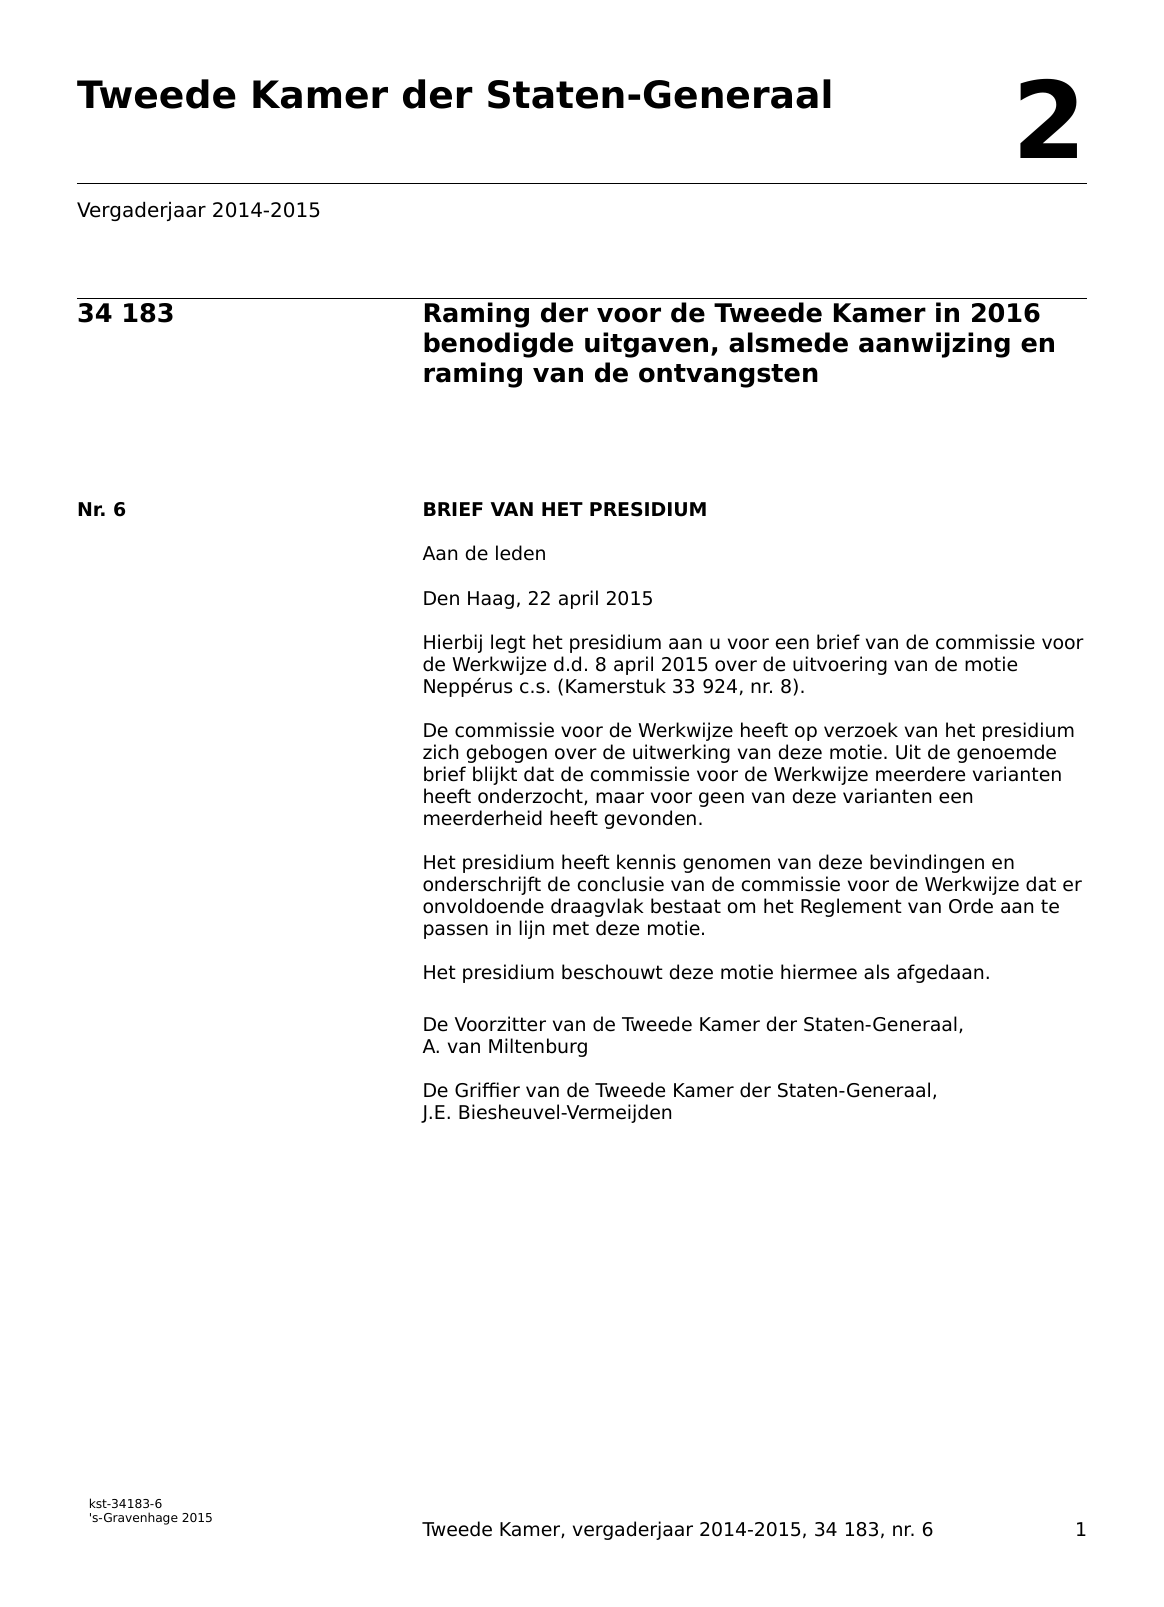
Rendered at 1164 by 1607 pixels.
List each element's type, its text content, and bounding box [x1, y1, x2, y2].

text kst-34183-6 [88, 1497, 323, 1511]
text De Voorzitter van de Tweede Kamer der Staten-Generaal, A. van Miltenburg [422, 1014, 1087, 1058]
text Het presidium beschouwt deze motie hiermee als afgedaan. [422, 962, 1087, 984]
subtitle Nr. 6 BRIEF VAN HET PRESIDIUM [77, 499, 1087, 521]
subtitle 34 183 Raming der voor de Tweede Kamer in 2016 benodigde uitgaven, alsmede aanwijzing en raming van de ontvangsten [77, 299, 1087, 388]
table_header 2 [886, 59, 1087, 183]
table_cell Vergaderjaar 2014-2015 [77, 184, 1087, 298]
text De Griffier van de Tweede Kamer der Staten-Generaal, J.E. Biesheuvel-Vermeijden [422, 1080, 1087, 1124]
text Hierbij legt het presidium aan u voor een brief van de commissie voor de Werkwijze d.d. 8 april 2015 over de uitvoering van de motie Neppérus c.s. (Kamerstuk 33 924, nr. 8). [422, 632, 1087, 697]
table_header Tweede Kamer der Staten-Generaal [77, 59, 886, 183]
text 's-Gravenhage 2015 [88, 1511, 323, 1525]
text De commissie voor de Werkwijze heeft op verzoek van het presidium zich gebogen over de uitwerking van deze motie. Uit de genoemde brief blijkt dat de commissie voor de Werkwijze meerdere varianten heeft onderzocht, maar voor geen van deze varianten een meerderheid heeft gevonden. [422, 720, 1087, 829]
text Den Haag, 22 april 2015 [422, 587, 1087, 609]
text Het presidium heeft kennis genomen van deze bevindingen en onderschrijft de conclusie van de commissie voor de Werkwijze dat er onvoldoende draagvlak bestaat om het Reglement van Orde aan te passen in lijn met deze motie. [422, 852, 1087, 940]
text Aan de leden [422, 543, 1087, 565]
